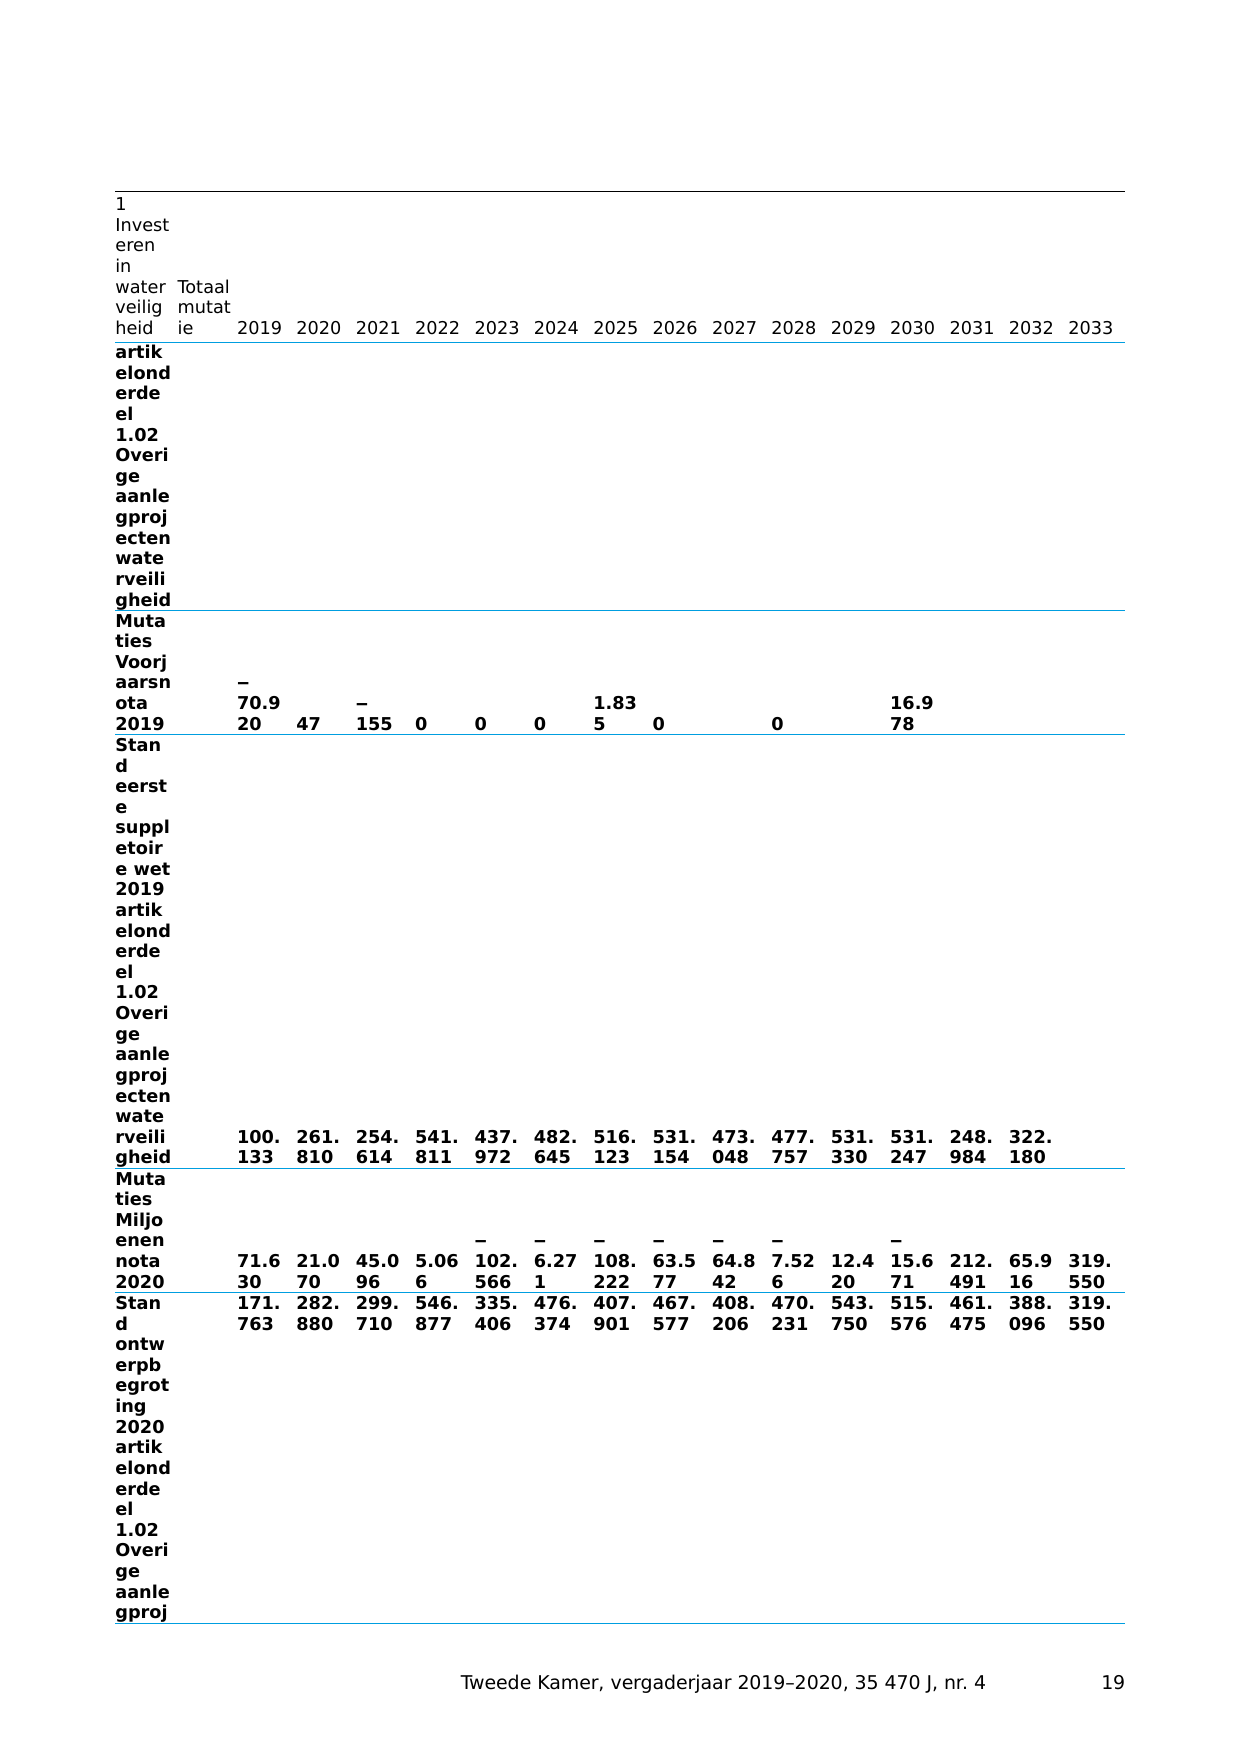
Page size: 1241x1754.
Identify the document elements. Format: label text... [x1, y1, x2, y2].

table_header 2019 [234, 192, 293, 341]
table_cell 0 [531, 611, 590, 734]
table_header 1 Investeren in waterveiligheid [115, 192, 174, 341]
table_cell [1065, 735, 1125, 1168]
table_cell [353, 343, 412, 610]
table_cell 531.154 [650, 735, 709, 1168]
table_cell Stand eerste suppletoire wet 2019 artikelonderdeel 1.02 Overige aanlegprojecten waterveiligheid [115, 735, 174, 1168]
table_cell 212.491 [946, 1169, 1006, 1292]
table_cell 467.577 [650, 1293, 709, 1623]
table_cell 543.750 [828, 1293, 887, 1623]
table_cell [293, 343, 353, 610]
table_cell 0 [650, 611, 709, 734]
table_cell [175, 611, 234, 734]
table_cell ‒ 6.271 [531, 1169, 590, 1292]
table_cell Mutaties Miljoenennota 2020 [115, 1169, 174, 1292]
table_header 2028 [768, 192, 828, 341]
table_cell ‒ 63.577 [650, 1169, 709, 1292]
table_cell 477.757 [768, 735, 828, 1168]
table_cell 408.206 [709, 1293, 768, 1623]
table_cell [590, 343, 649, 610]
table_cell 16.978 [887, 611, 946, 734]
table_cell 0 [412, 611, 471, 734]
table_cell [650, 343, 709, 610]
table_cell [946, 343, 1006, 610]
table_cell 541.811 [412, 735, 471, 1168]
table_cell 47 [293, 611, 353, 734]
table_cell 0 [768, 611, 828, 734]
table_cell 473.048 [709, 735, 768, 1168]
table_cell ‒ 102.566 [471, 1169, 531, 1292]
table_cell Mutaties Voorjaarsnota 2019 [115, 611, 174, 734]
table_cell artikelonderdeel 1.02 Overige aanlegprojecten waterveiligheid [115, 343, 174, 610]
table_cell [412, 343, 471, 610]
table_cell 322.180 [1006, 735, 1065, 1168]
table_cell [828, 343, 887, 610]
table_cell 335.406 [471, 1293, 531, 1623]
table_cell 407.901 [590, 1293, 649, 1623]
table_cell [1006, 611, 1065, 734]
table_cell [1065, 611, 1125, 734]
table_cell ‒ 7.526 [768, 1169, 828, 1292]
table_header 2029 [828, 192, 887, 341]
table_cell 531.247 [887, 735, 946, 1168]
table_cell [709, 611, 768, 734]
table_cell [946, 611, 1006, 734]
table_cell 248.984 [946, 735, 1006, 1168]
table_cell 0 [471, 611, 531, 734]
table_cell [175, 735, 234, 1168]
table_header 2032 [1006, 192, 1065, 341]
table_cell 515.576 [887, 1293, 946, 1623]
table_cell ‒ 108.222 [590, 1169, 649, 1292]
table_cell [768, 343, 828, 610]
table_cell 476.374 [531, 1293, 590, 1623]
table_header 2023 [471, 192, 531, 341]
table_cell 388.096 [1006, 1293, 1065, 1623]
table_header 2021 [353, 192, 412, 341]
table_header 2033 [1065, 192, 1125, 341]
table_header 2020 [293, 192, 353, 341]
table_cell 1.835 [590, 611, 649, 734]
table_cell 261.810 [293, 735, 353, 1168]
table_cell [709, 343, 768, 610]
table_cell [887, 343, 946, 610]
table_cell ‒ 64.842 [709, 1169, 768, 1292]
table_header 2027 [709, 192, 768, 341]
table_cell 299.710 [353, 1293, 412, 1623]
table_header 2022 [412, 192, 471, 341]
table_cell [175, 1169, 234, 1292]
table_cell 531.330 [828, 735, 887, 1168]
table_cell [1006, 343, 1065, 610]
table_cell [1065, 343, 1125, 610]
table_cell 437.972 [471, 735, 531, 1168]
table_cell 45.096 [353, 1169, 412, 1292]
table_cell 319.550 [1065, 1169, 1125, 1292]
table_cell 319.550 [1065, 1293, 1125, 1623]
table_header 2024 [531, 192, 590, 341]
table_cell 254.614 [353, 735, 412, 1168]
table_cell 482.645 [531, 735, 590, 1168]
table_cell 100.133 [234, 735, 293, 1168]
table_header 2025 [590, 192, 649, 341]
table_cell [175, 343, 234, 610]
table_header 2026 [650, 192, 709, 341]
table_cell 5.066 [412, 1169, 471, 1292]
table_cell ‒ 155 [353, 611, 412, 734]
table_cell 12.420 [828, 1169, 887, 1292]
table_cell 21.070 [293, 1169, 353, 1292]
table_cell 461.475 [946, 1293, 1006, 1623]
table_cell [175, 1293, 234, 1623]
table_header Totaal mutatie [175, 192, 234, 341]
table_cell 516.123 [590, 735, 649, 1168]
table_cell [828, 611, 887, 734]
table_cell 282.880 [293, 1293, 353, 1623]
table_header 2031 [946, 192, 1006, 341]
table_cell [471, 343, 531, 610]
table_cell 171.763 [234, 1293, 293, 1623]
table_cell 546.877 [412, 1293, 471, 1623]
table_cell ‒ 15.671 [887, 1169, 946, 1292]
table_cell 470.231 [768, 1293, 828, 1623]
table_cell Stand ontwerpbegroting 2020 artikelonderdeel 1.02 Overige aanlegproj [115, 1293, 174, 1623]
table_header 2030 [887, 192, 946, 341]
table_cell 71.630 [234, 1169, 293, 1292]
table_cell ‒ 70.920 [234, 611, 293, 734]
table_cell 65.916 [1006, 1169, 1065, 1292]
table_cell [234, 343, 293, 610]
table_cell [531, 343, 590, 610]
